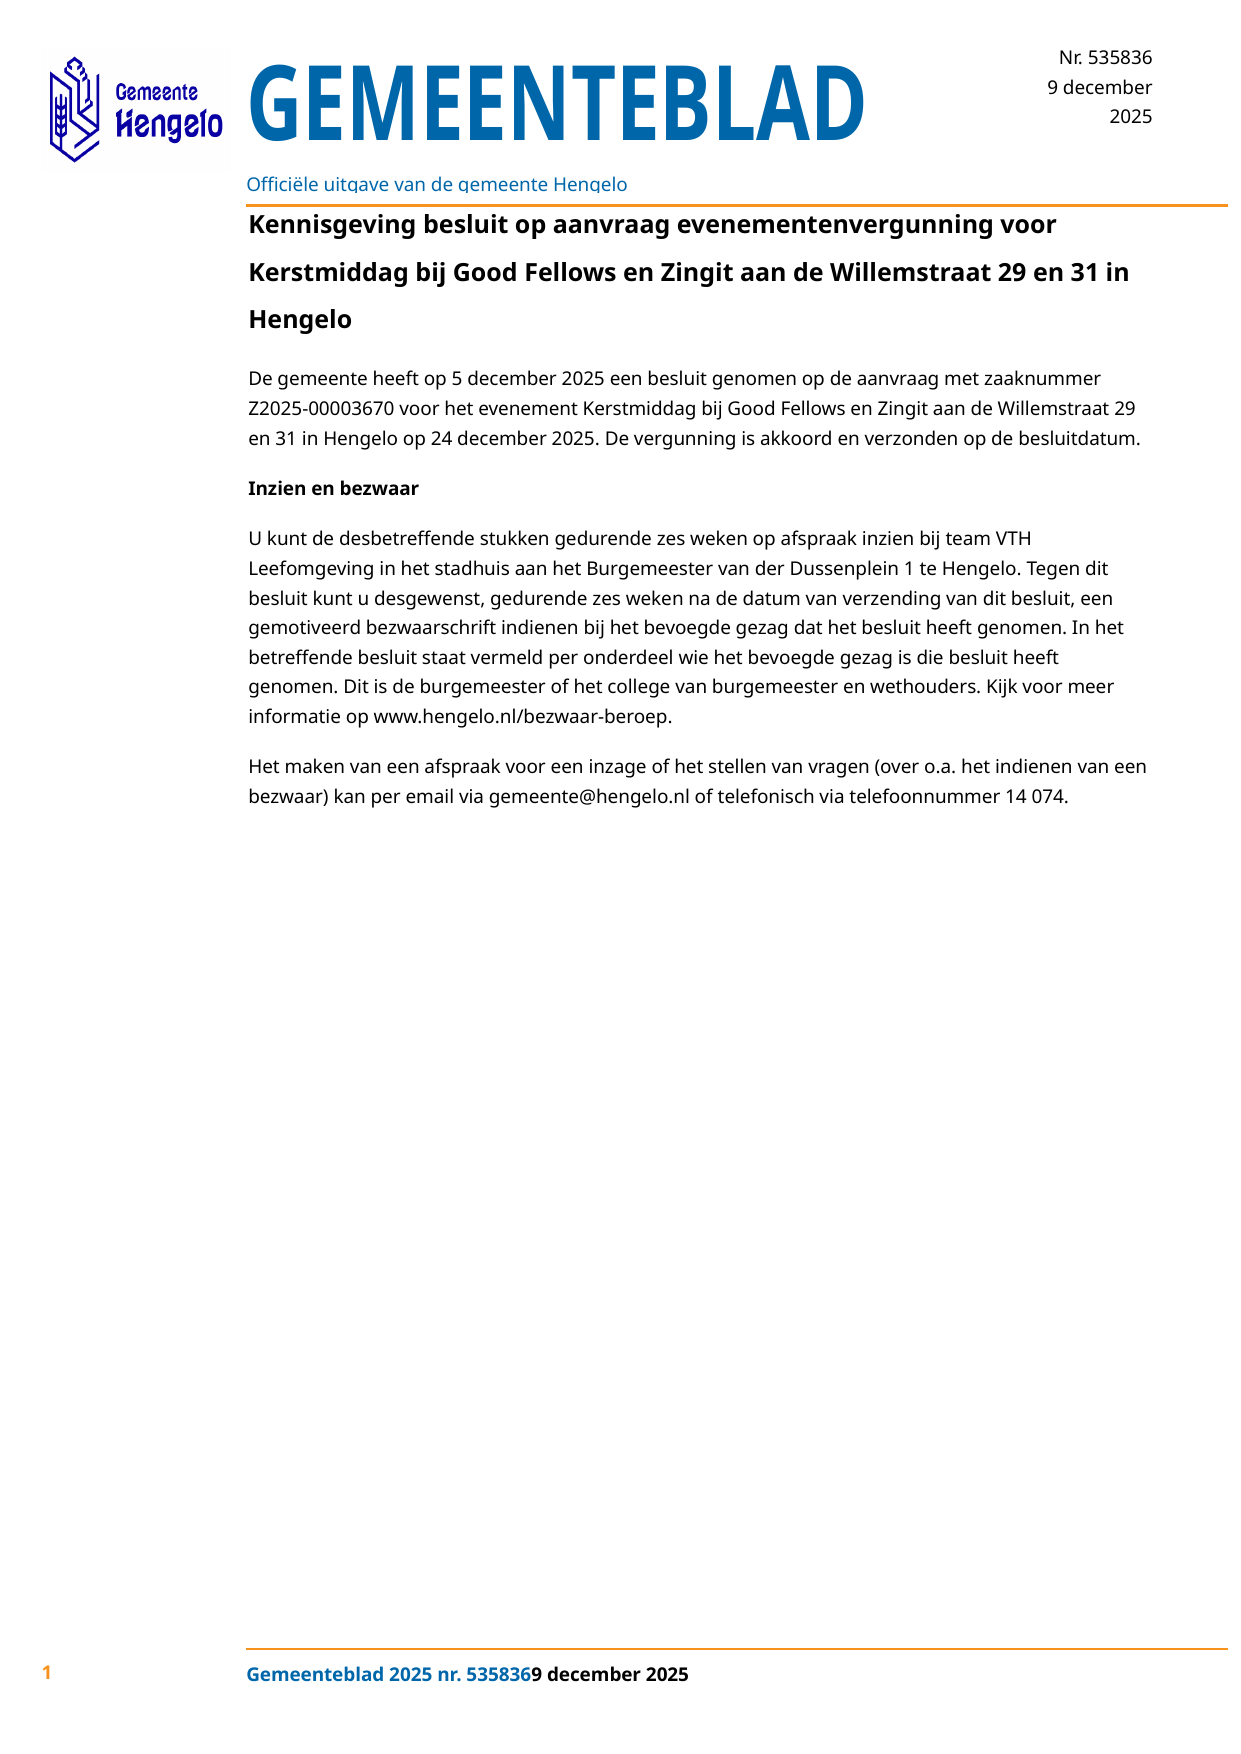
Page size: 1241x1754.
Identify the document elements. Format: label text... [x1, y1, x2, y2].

text U kunt de desbetreffende stukken gedurende zes weken op afspraak inzien bij team VTH Leefomgeving in het stadhuis aan het Burgemeester van der Dussenplein 1 te Hengelo. Tegen dit besluit kunt u desgewenst, gedurende zes weken na de datum van verzending van dit besluit, een gemotiveerd bezwaarschrift indienen bij het bevoegde gezag dat het besluit heeft genomen. In het betreffende besluit staat vermeld per onderdeel wie het bevoegde gezag is die besluit heeft genomen. Dit is de burgemeester of het college van burgemeester en wethouders. Kijk voor meer informatie op www.hengelo.nl/bezwaar-beroep. [248, 526, 1152, 729]
text Kennisgeving besluit op aanvraag evenementenvergunning voor Kerstmiddag bij Good Fellows en Zingit aan de Willemstraat 29 en 31 in Hengelo [248, 207, 1152, 336]
text De gemeente heeft op 5 december 2025 een besluit genomen op de aanvraag met zaaknummer Z2025-00003670 voor het evenement Kerstmiddag bij Good Fellows en Zingit aan de Willemstraat 29 en 31 in Hengelo op 24 december 2025. De vergunning is akkoord en verzonden op de besluitdatum. [248, 366, 1152, 450]
text Inzien en bezwaar [248, 475, 1152, 501]
picture [41, 47, 231, 172]
text Het maken van een afspraak voor een inzage of het stellen van vragen (over o.a. het indienen van een bezwaar) kan per email via gemeente@hengelo.nl of telefonisch via telefoonnummer 14 074. [248, 753, 1152, 809]
